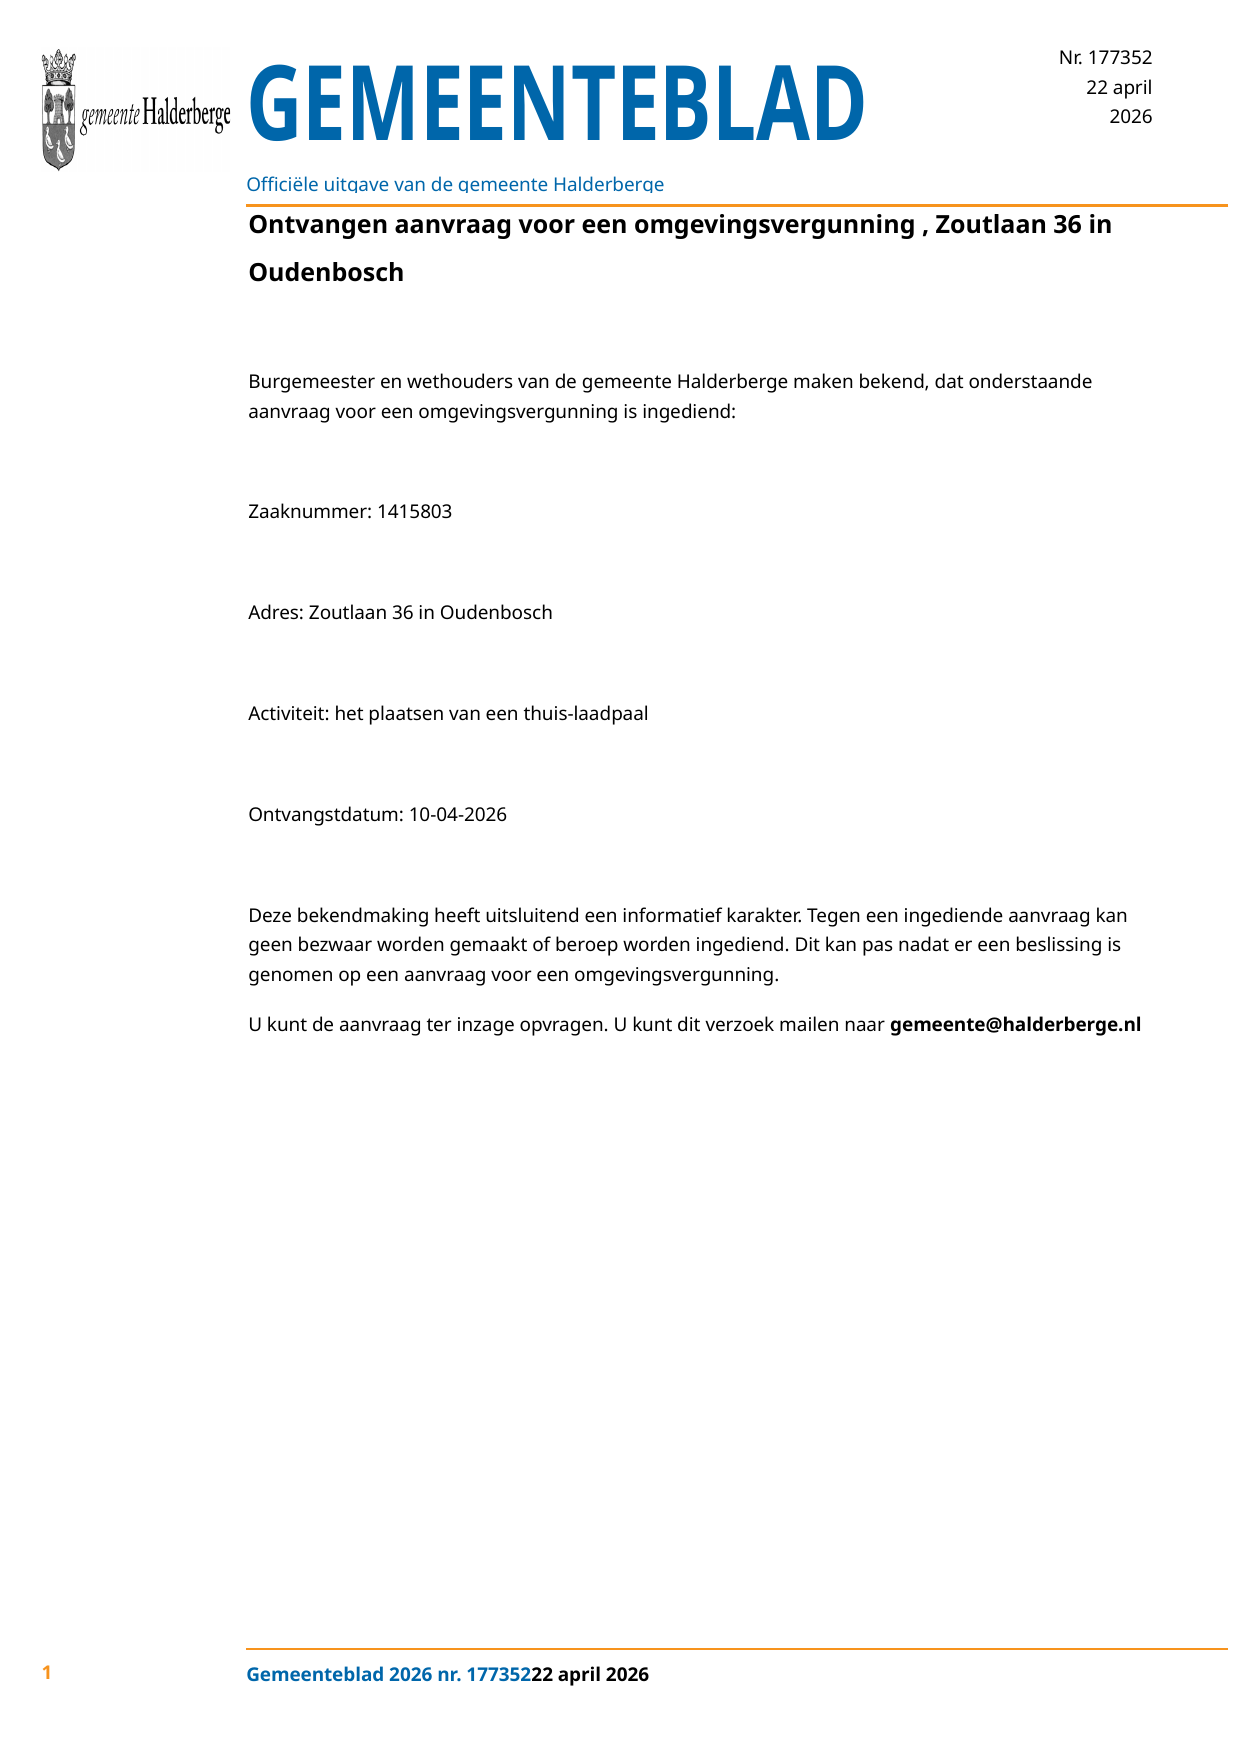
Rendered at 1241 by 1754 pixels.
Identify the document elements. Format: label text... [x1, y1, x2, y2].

text Burgemeester en wethouders van de gemeente Halderberge maken bekend, dat onderstaande aanvraag voor een omgevingsvergunning is ingediend: [248, 368, 1152, 424]
text Adres: Zoutlaan 36 in Oudenbosch [248, 599, 1152, 625]
text Activiteit: het plaatsen van een thuis-laadpaal [248, 700, 1152, 726]
picture [41, 47, 231, 172]
text Ontvangstdatum: 10-04-2026 [248, 801, 1152, 827]
text Deze bekendmaking heeft uitsluitend een informatief karakter. Tegen een ingediende aanvraag kan geen bezwaar worden gemaakt of beroep worden ingediend. Dit kan pas nadat er een beslissing is genomen op een aanvraag voor een omgevingsvergunning. [248, 902, 1152, 987]
text U kunt de aanvraag ter inzage opvragen. U kunt dit verzoek mailen naar gemeente@halderberge.nl [248, 1012, 1152, 1037]
text Ontvangen aanvraag voor een omgevingsvergunning , Zoutlaan 36 in Oudenbosch [248, 207, 1152, 288]
text Zaaknummer: 1415803 [248, 499, 1152, 524]
